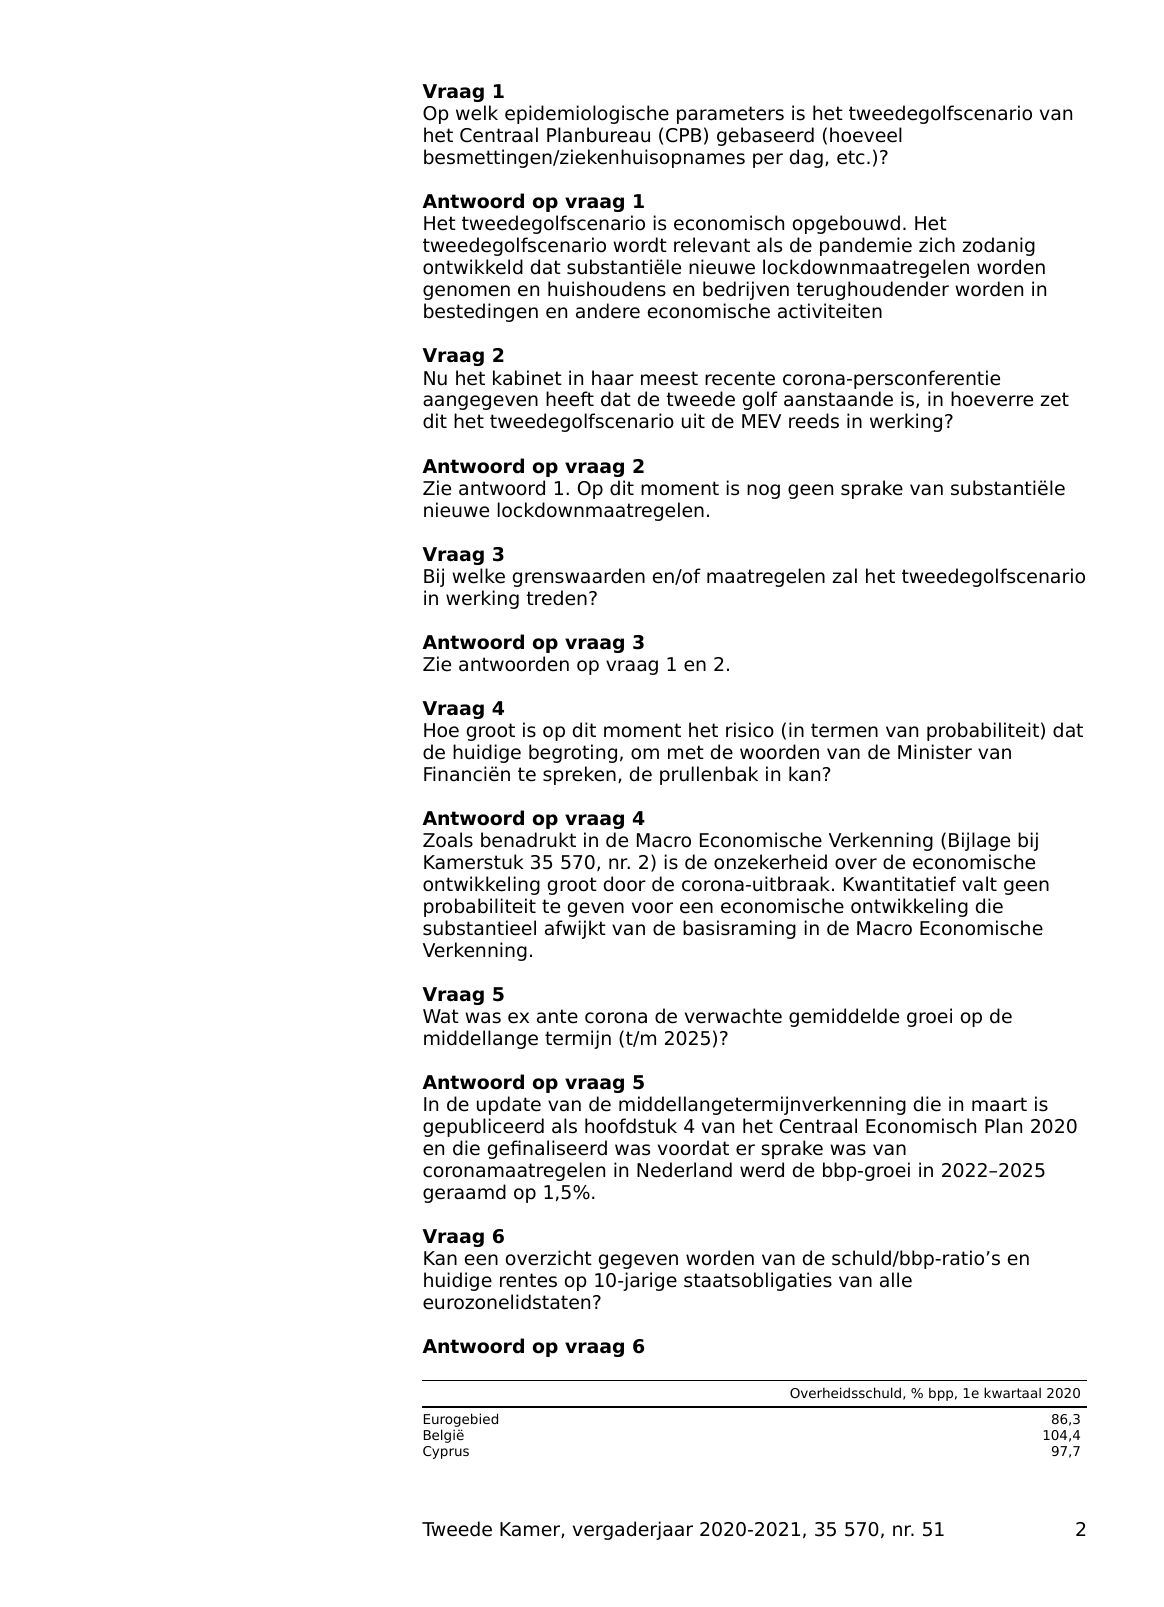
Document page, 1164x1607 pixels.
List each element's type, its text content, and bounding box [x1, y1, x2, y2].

table_cell Cyprus [422, 1444, 555, 1459]
text Op welk epidemiologische parameters is het tweedegolfscenario van het Centraal Planbureau (CPB) gebaseerd (hoeveel besmettingen/ziekenhuisopnames per dag, etc.)? [422, 103, 1087, 169]
table_header [422, 1381, 555, 1406]
subtitle Vraag 1 [422, 81, 1087, 103]
subtitle Antwoord op vraag 5 [422, 1072, 1087, 1094]
text Wat was ex ante corona de verwachte gemiddelde groei op de middellange termijn (t/m 2025)? [422, 1006, 1087, 1050]
table_cell België [422, 1428, 555, 1443]
text Kan een overzicht gegeven worden van de schuld/bbp-ratio’s en huidige rentes op 10-jarige staatsobligaties van alle eurozonelidstaten? [422, 1248, 1087, 1314]
subtitle Antwoord op vraag 4 [422, 808, 1087, 830]
subtitle Vraag 6 [422, 1226, 1087, 1248]
subtitle Antwoord op vraag 1 [422, 191, 1087, 213]
table_cell 86,3 [555, 1408, 1087, 1428]
text Zoals benadrukt in de Macro Economische Verkenning (Bijlage bij Kamerstuk 35 570, nr. 2) is de onzekerheid over de economische ontwikkeling groot door de corona-uitbraak. Kwantitatief valt geen probabiliteit te geven voor een economische ontwikkeling die substantieel afwijkt van de basisraming in de Macro Economische Verkenning. [422, 830, 1087, 962]
table_header Overheidsschuld, % bpp, 1e kwartaal 2020 [555, 1381, 1087, 1406]
subtitle Vraag 2 [422, 345, 1087, 367]
text In de update van de middellangetermijnverkenning die in maart is gepubliceerd als hoofdstuk 4 van het Centraal Economisch Plan 2020 en die gefinaliseerd was voordat er sprake was van coronamaatregelen in Nederland werd de bbp-groei in 2022–2025 geraamd op 1,5%. [422, 1094, 1087, 1204]
subtitle Antwoord op vraag 3 [422, 632, 1087, 654]
text Bij welke grenswaarden en/of maatregelen zal het tweedegolfscenario in werking treden? [422, 566, 1087, 609]
text Het tweedegolfscenario is economisch opgebouwd. Het tweedegolfscenario wordt relevant als de pandemie zich zodanig ontwikkeld dat substantiële nieuwe lockdownmaatregelen worden genomen en huishoudens en bedrijven terughoudender worden in bestedingen en andere economische activiteiten [422, 213, 1087, 323]
subtitle Vraag 3 [422, 544, 1087, 566]
text Hoe groot is op dit moment het risico (in termen van probabiliteit) dat de huidige begroting, om met de woorden van de Minister van Financiën te spreken, de prullenbak in kan? [422, 720, 1087, 786]
table_cell Eurogebied [422, 1408, 555, 1428]
text Zie antwoord 1. Op dit moment is nog geen sprake van substantiële nieuwe lockdownmaatregelen. [422, 477, 1087, 521]
table_cell 97,7 [555, 1444, 1087, 1459]
table_cell 104,4 [555, 1428, 1087, 1443]
text Nu het kabinet in haar meest recente corona-persconferentie aangegeven heeft dat de tweede golf aanstaande is, in hoeverre zet dit het tweedegolfscenario uit de MEV reeds in werking? [422, 367, 1087, 433]
text Zie antwoorden op vraag 1 en 2. [422, 654, 1087, 676]
subtitle Antwoord op vraag 2 [422, 456, 1087, 477]
subtitle Vraag 4 [422, 698, 1087, 720]
subtitle Vraag 5 [422, 984, 1087, 1006]
subtitle Antwoord op vraag 6 [422, 1336, 1087, 1358]
